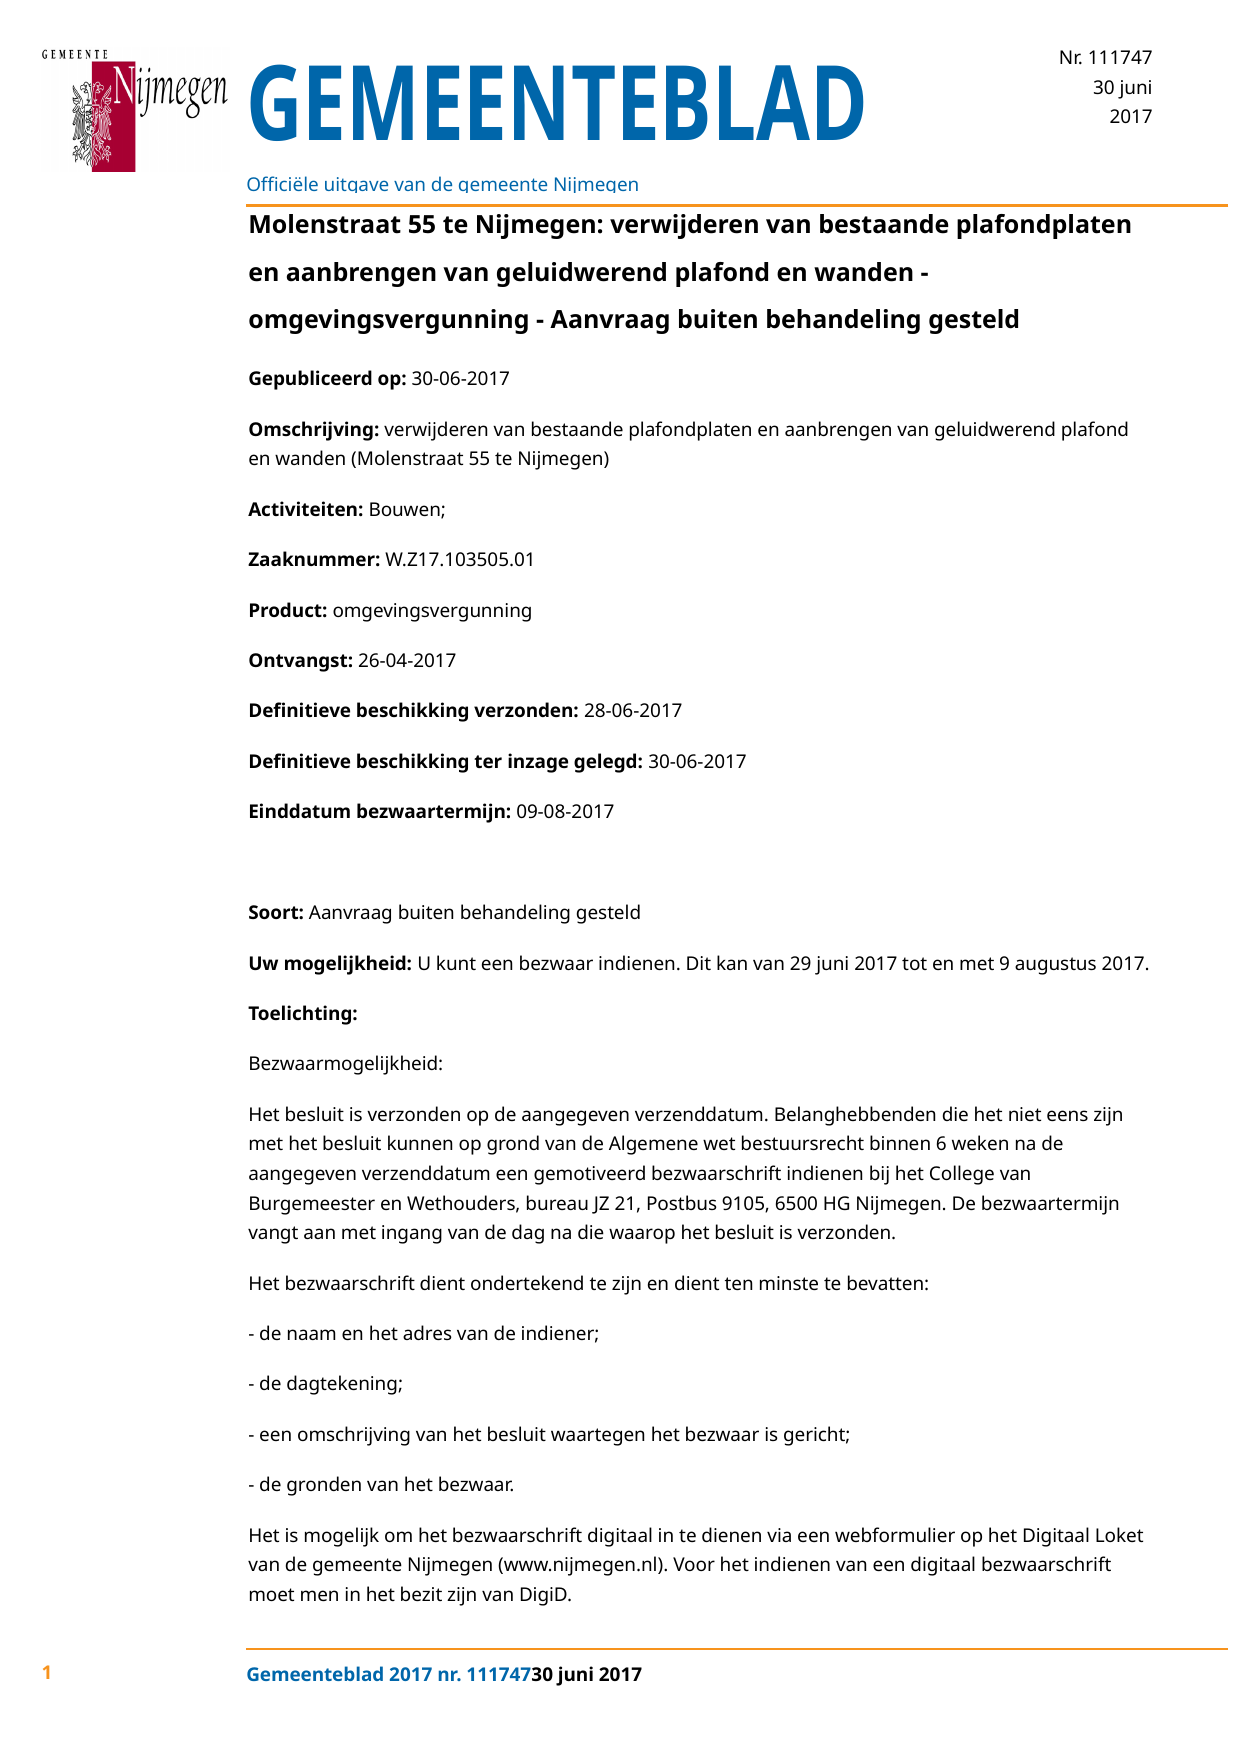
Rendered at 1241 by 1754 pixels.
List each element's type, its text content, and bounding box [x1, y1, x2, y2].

text - de dagtekening; [248, 1371, 1152, 1396]
text Activiteiten: Bouwen; [248, 496, 1152, 522]
text Einddatum bezwaartermijn: 09-08-2017 [248, 798, 1152, 824]
text - de gronden van het bezwaar. [248, 1471, 1152, 1497]
text Molenstraat 55 te Nijmegen: verwijderen van bestaande plafondplaten en aanbrengen van geluidwerend plafond en wanden - omgevingsvergunning - Aanvraag buiten behandeling gesteld [248, 207, 1152, 336]
text - de naam en het adres van de indiener; [248, 1320, 1152, 1346]
text Omschrijving: verwijderen van bestaande plafondplaten en aanbrengen van geluidwerend plafond en wanden (Molenstraat 55 te Nijmegen) [248, 416, 1152, 471]
text Definitieve beschikking verzonden: 28-06-2017 [248, 698, 1152, 723]
text Definitieve beschikking ter inzage gelegd: 30-06-2017 [248, 748, 1152, 774]
text Zaaknummer: W.Z17.103505.01 [248, 546, 1152, 572]
text - een omschrijving van het besluit waartegen het bezwaar is gericht; [248, 1421, 1152, 1447]
text Uw mogelijkheid: U kunt een bezwaar indienen. Dit kan van 29 juni 2017 tot en met 9 augustus 2017. [248, 950, 1152, 975]
text Het is mogelijk om het bezwaarschrift digitaal in te dienen via een webformulier op het Digitaal Loket van de gemeente Nijmegen (www.nijmegen.nl). Voor het indienen van een digitaal bezwaarschrift moet men in het bezit zijn van DigiD. [248, 1522, 1152, 1607]
text Gepubliceerd op: 30-06-2017 [248, 366, 1152, 391]
text Toelichting: [248, 1000, 1152, 1026]
text Bezwaarmogelijkheid: [248, 1051, 1152, 1076]
text Product: omgevingsvergunning [248, 597, 1152, 622]
text Soort: Aanvraag buiten behandeling gesteld [248, 899, 1152, 925]
picture [41, 47, 231, 172]
text Het bezwaarschrift dient ondertekend te zijn en dient ten minste te bevatten: [248, 1270, 1152, 1295]
text Ontvangst: 26-04-2017 [248, 647, 1152, 673]
text Het besluit is verzonden op de aangegeven verzenddatum. Belanghebbenden die het niet eens zijn met het besluit kunnen op grond van de Algemene wet bestuursrecht binnen 6 weken na de aangegeven verzenddatum een gemotiveerd bezwaarschrift indienen bij het College van Burgemeester en Wethouders, bureau JZ 21, Postbus 9105, 6500 HG Nijmegen. De bezwaartermijn vangt aan met ingang van de dag na die waarop het besluit is verzonden. [248, 1101, 1152, 1245]
